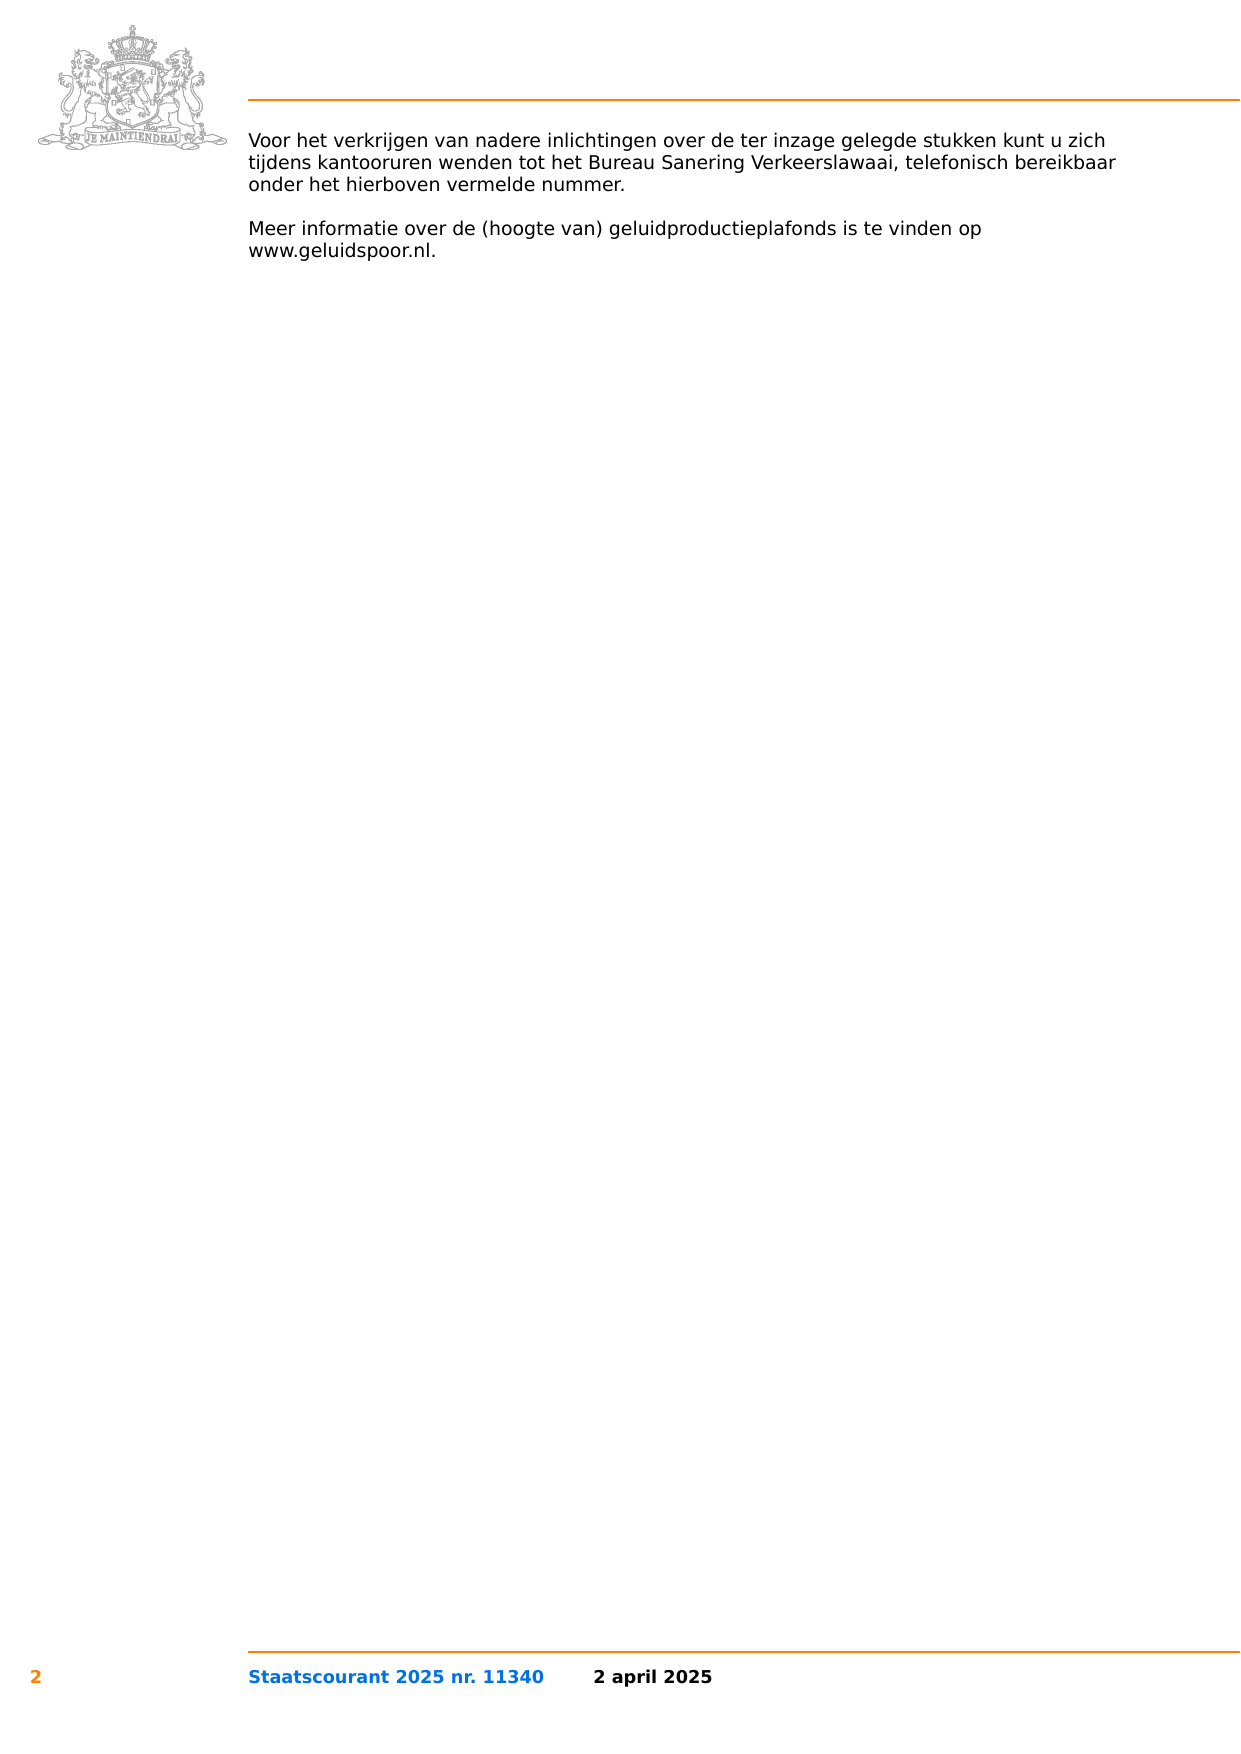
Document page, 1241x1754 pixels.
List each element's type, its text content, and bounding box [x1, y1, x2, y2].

text Voor het verkrijgen van nadere inlichtingen over de ter inzage gelegde stukken kunt u zich tijdens kantooruren wenden tot het Bureau Sanering Verkeerslawaai, telefonisch bereikbaar onder het hierboven vermelde nummer. [248, 130, 1163, 196]
picture [38, 25, 227, 150]
text Meer informatie over de (hoogte van) geluidproductieplafonds is te vinden op www.geluidspoor.nl. [248, 218, 1163, 262]
